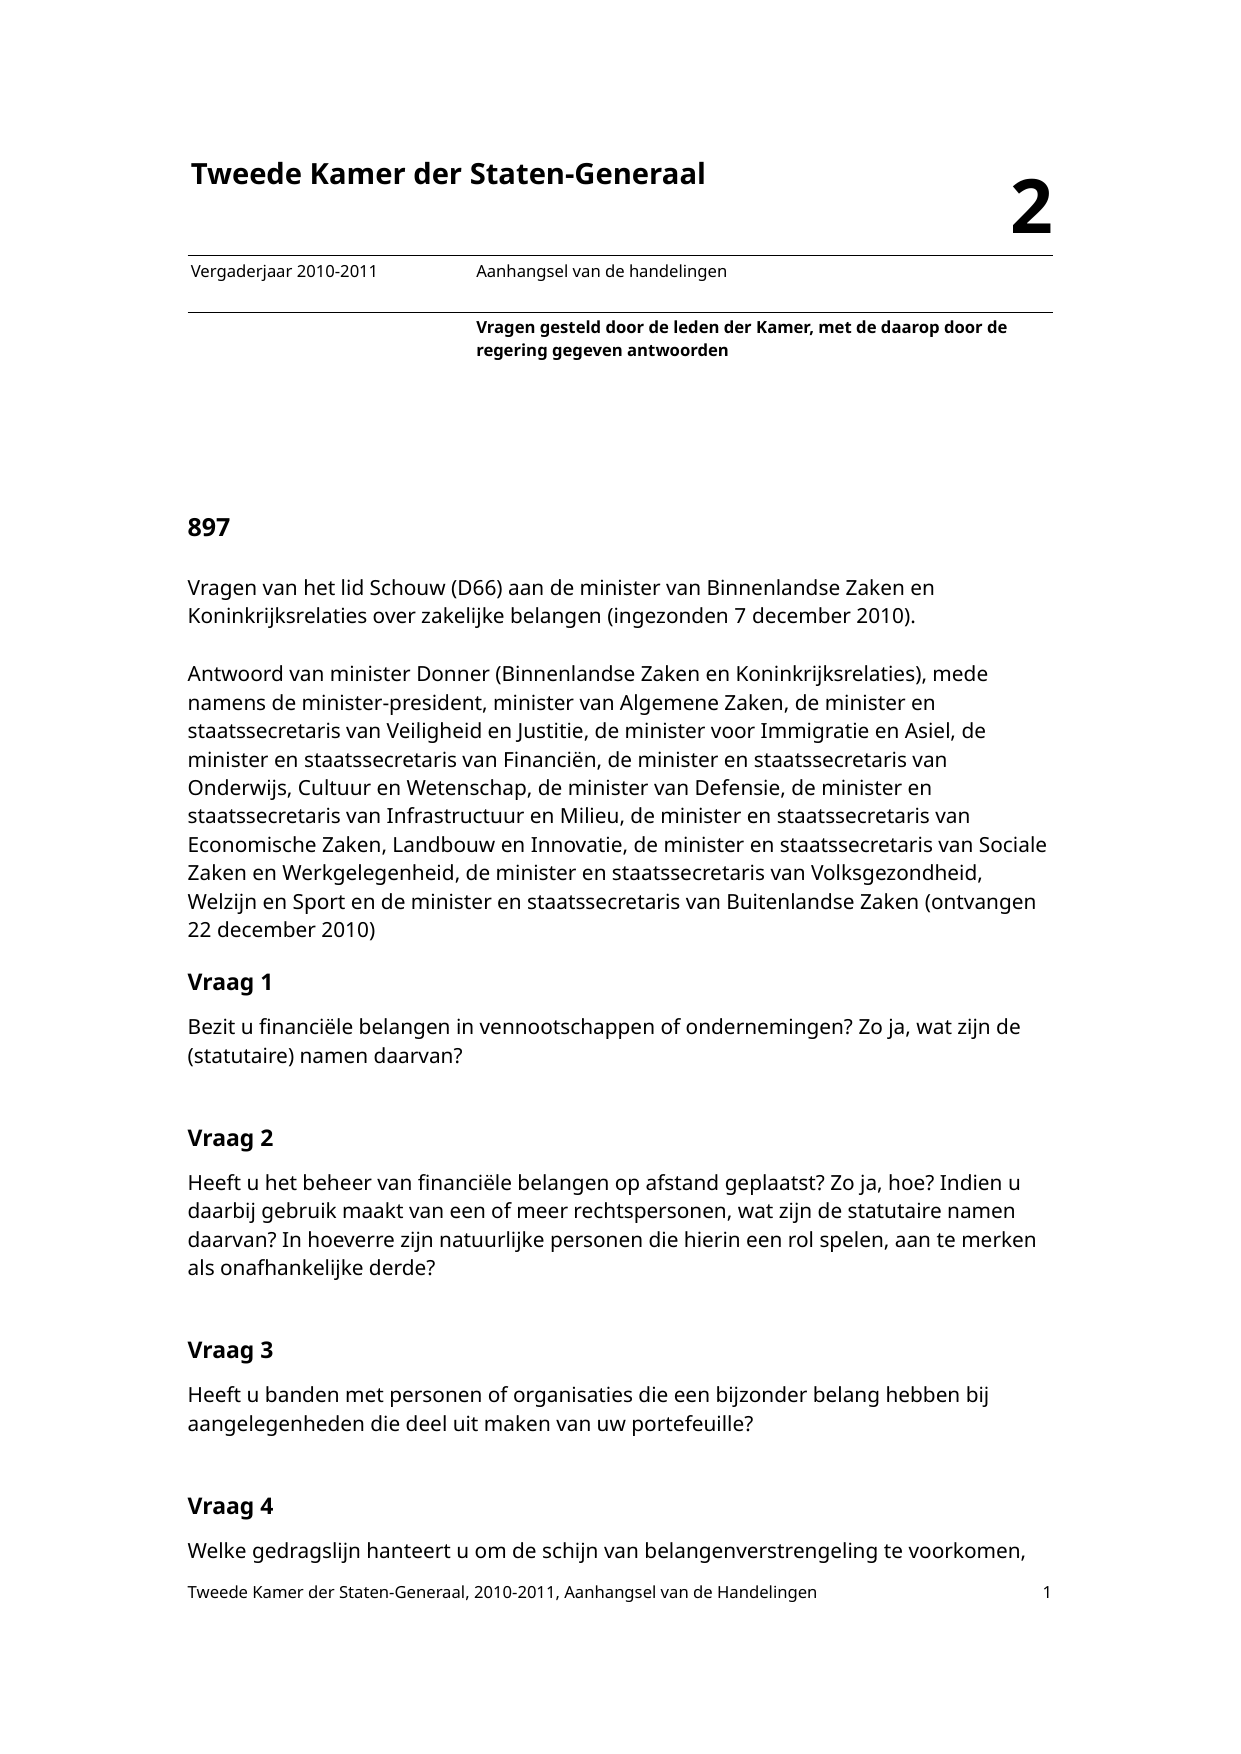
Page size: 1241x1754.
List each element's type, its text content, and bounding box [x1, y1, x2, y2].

subtitle Vraag 2 [187, 1122, 1053, 1153]
table_cell Vergaderjaar 2010-2011 [188, 256, 473, 312]
table_header Tweede Kamer der Staten-Generaal [188, 150, 879, 255]
text Vragen van het lid Schouw (D66) aan de minister van Binnenlandse Zaken en Koninkrijksrelaties over zakelijke belangen (ingezonden 7 december 2010). [187, 573, 1053, 630]
text Welke gedragslijn hanteert u om de schijn van belangenverstrengeling te voorkomen, [187, 1536, 1053, 1565]
text Heeft u het beheer van financiële belangen op afstand geplaatst? Zo ja, hoe? Indien u daarbij gebruik maakt van een of meer rechtspersonen, wat zijn de statutaire namen daarvan? In hoeverre zijn natuurlijke personen die hierin een rol spelen, aan te merken als onafhankelijke derde? [187, 1168, 1053, 1282]
table_cell Aanhangsel van de handelingen [473, 256, 1053, 312]
subtitle Vraag 3 [187, 1334, 1053, 1366]
table_header 2 [880, 150, 1053, 255]
table_cell [188, 313, 473, 361]
text Heeft u banden met personen of organisaties die een bijzonder belang hebben bij aangelegenheden die deel uit maken van uw portefeuille? [187, 1381, 1053, 1437]
subtitle Vraag 4 [187, 1490, 1053, 1521]
table_cell Vragen gesteld door de leden der Kamer, met de daarop door de regering gegeven antwoorden [473, 313, 1053, 361]
text Antwoord van minister Donner (Binnenlandse Zaken en Koninkrijksrelaties), mede namens de minister-president, minister van Algemene Zaken, de minister en staatssecretaris van Veiligheid en Justitie, de minister voor Immigratie en Asiel, de minister en staatssecretaris van Financiën, de minister en staatssecretaris van Onderwijs, Cultuur en Wetenschap, de minister van Defensie, de minister en staatssecretaris van Infrastructuur en Milieu, de minister en staatssecretaris van Economische Zaken, Landbouw en Innovatie, de minister en staatssecretaris van Sociale Zaken en Werkgelegenheid, de minister en staatssecretaris van Volksgezondheid, Welzijn en Sport en de minister en staatssecretaris van Buitenlandse Zaken (ontvangen 22 december 2010) [187, 659, 1053, 944]
text Bezit u financiële belangen in vennootschappen of ondernemingen? Zo ja, wat zijn de (statutaire) namen daarvan? [187, 1012, 1053, 1069]
text 897 [187, 509, 1053, 543]
subtitle Vraag 1 [187, 966, 1053, 997]
